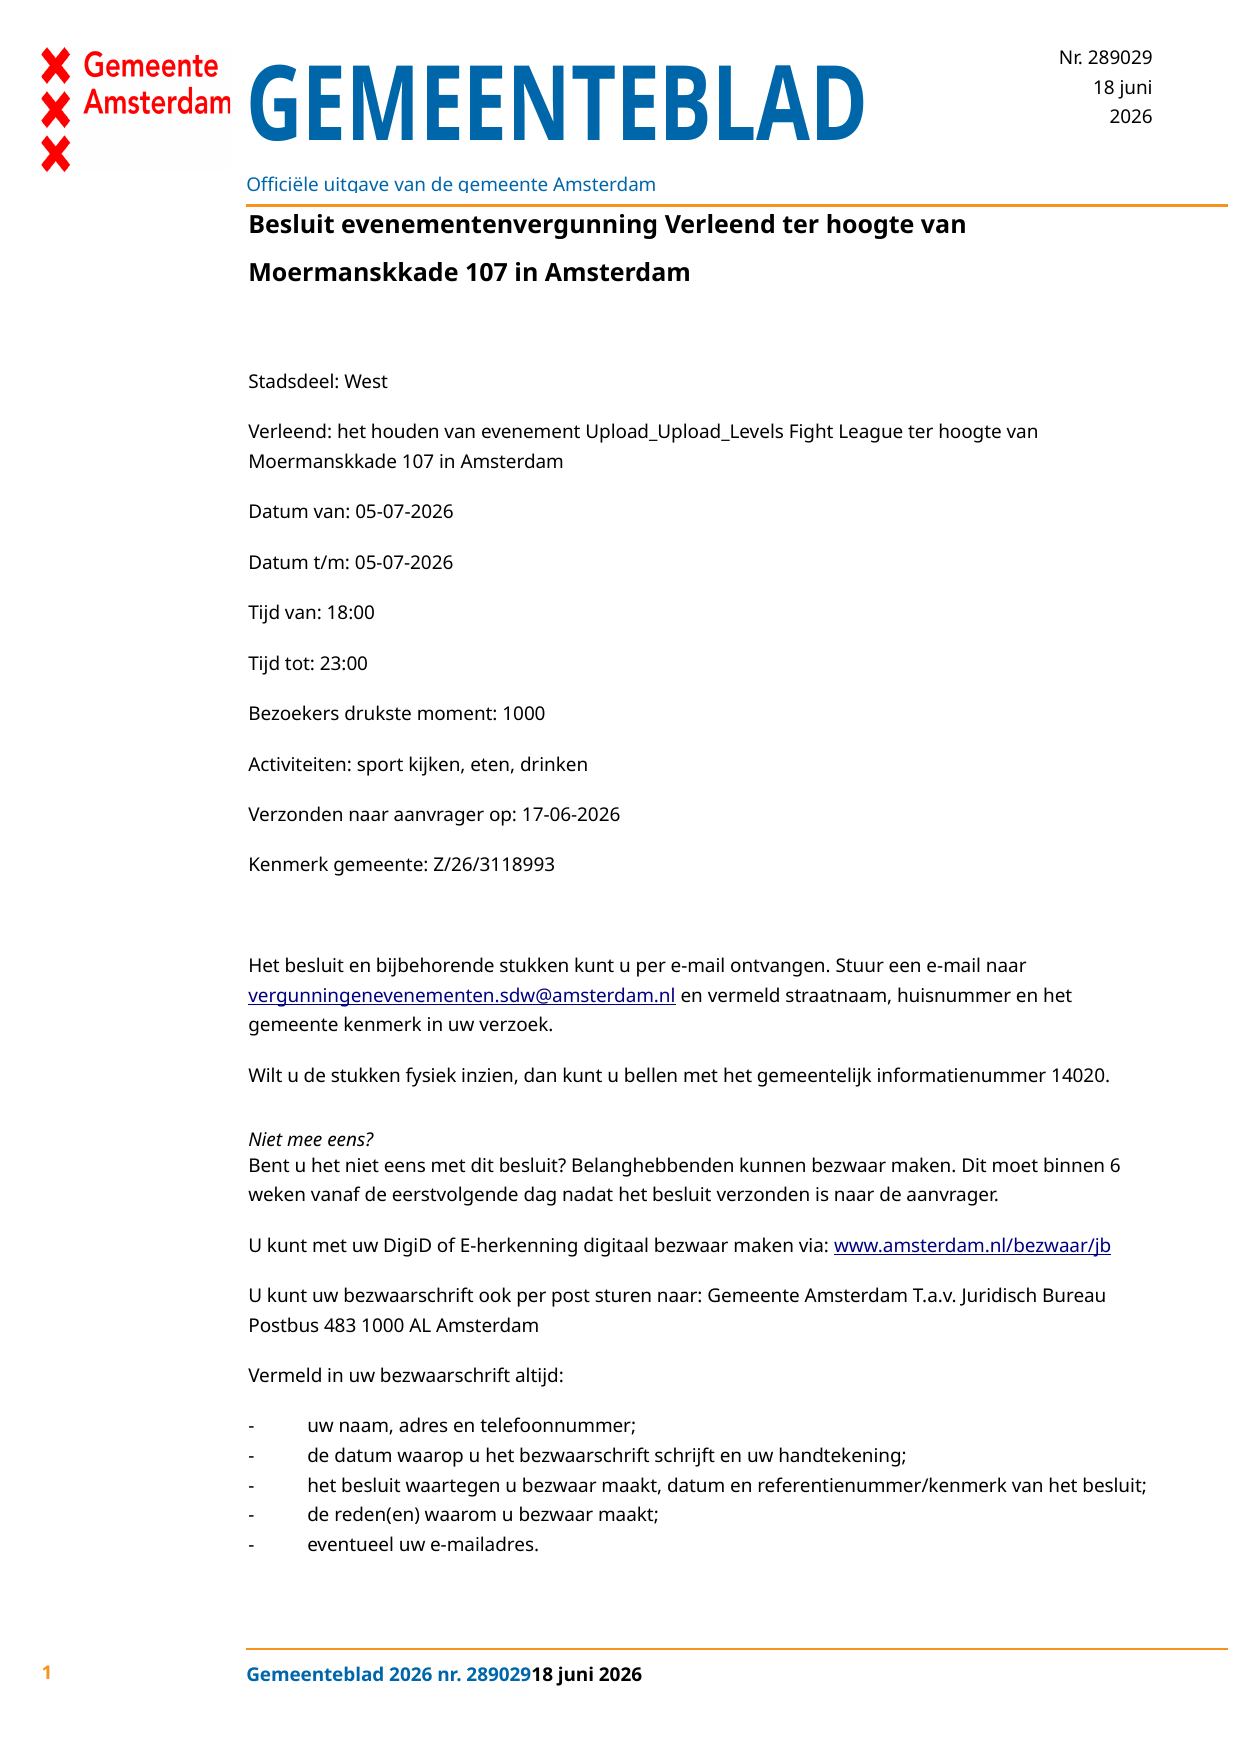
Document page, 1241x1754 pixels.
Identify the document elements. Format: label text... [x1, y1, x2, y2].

text Verleend: het houden van evenement Upload_Upload_Levels Fight League ter hoogte van Moermanskkade 107 in Amsterdam [248, 419, 1152, 474]
text Activiteiten: sport kijken, eten, drinken [248, 751, 1152, 777]
text Niet mee eens? [248, 1126, 1152, 1152]
picture [41, 47, 231, 172]
text Verzonden naar aanvrager op: 17-06-2026 [248, 801, 1152, 827]
text U kunt uw bezwaarschrift ook per post sturen naar: Gemeente Amsterdam T.a.v. Juridisch Bureau Postbus 483 1000 AL Amsterdam [248, 1282, 1152, 1337]
list de datum waarop u het bezwaarschrift schrijft en uw handtekening; [248, 1442, 1152, 1468]
text Tijd tot: 23:00 [248, 650, 1152, 676]
text Tijd van: 18:00 [248, 599, 1152, 625]
text Wilt u de stukken fysiek inzien, dan kunt u bellen met het gemeentelijk informatienummer 14020. [248, 1062, 1152, 1088]
text U kunt met uw DigiD of E-herkenning digitaal bezwaar maken via: www.amsterdam.nl/bezwaar/jb [248, 1232, 1152, 1257]
text Bent u het niet eens met dit besluit? Belanghebbenden kunnen bezwaar maken. Dit moet binnen 6 weken vanaf de eerstvolgende dag nadat het besluit verzonden is naar de aanvrager. [248, 1152, 1152, 1207]
text Besluit evenementenvergunning Verleend ter hoogte van Moermanskkade 107 in Amsterdam [248, 207, 1152, 288]
text Het besluit en bijbehorende stukken kunt u per e-mail ontvangen. Stuur een e-mail naar vergunningenevenementen.sdw@amsterdam.nl en vermeld straatnaam, huisnummer en het gemeente kenmerk in uw verzoek. [248, 952, 1152, 1037]
text Vermeld in uw bezwaarschrift altijd: [248, 1362, 1152, 1388]
text Kenmerk gemeente: Z/26/3118993 [248, 852, 1152, 877]
text Stadsdeel: West [248, 368, 1152, 394]
text Datum t/m: 05-07-2026 [248, 549, 1152, 575]
text Datum van: 05-07-2026 [248, 499, 1152, 524]
list uw naam, adres en telefoonnummer; [248, 1413, 1152, 1438]
list de reden(en) waarom u bezwaar maakt; [248, 1501, 1152, 1527]
list het besluit waartegen u bezwaar maakt, datum en referentienummer/kenmerk van het besluit; [248, 1472, 1152, 1497]
text Bezoekers drukste moment: 1000 [248, 700, 1152, 726]
list eventueel uw e-mailadres. [248, 1531, 1152, 1557]
